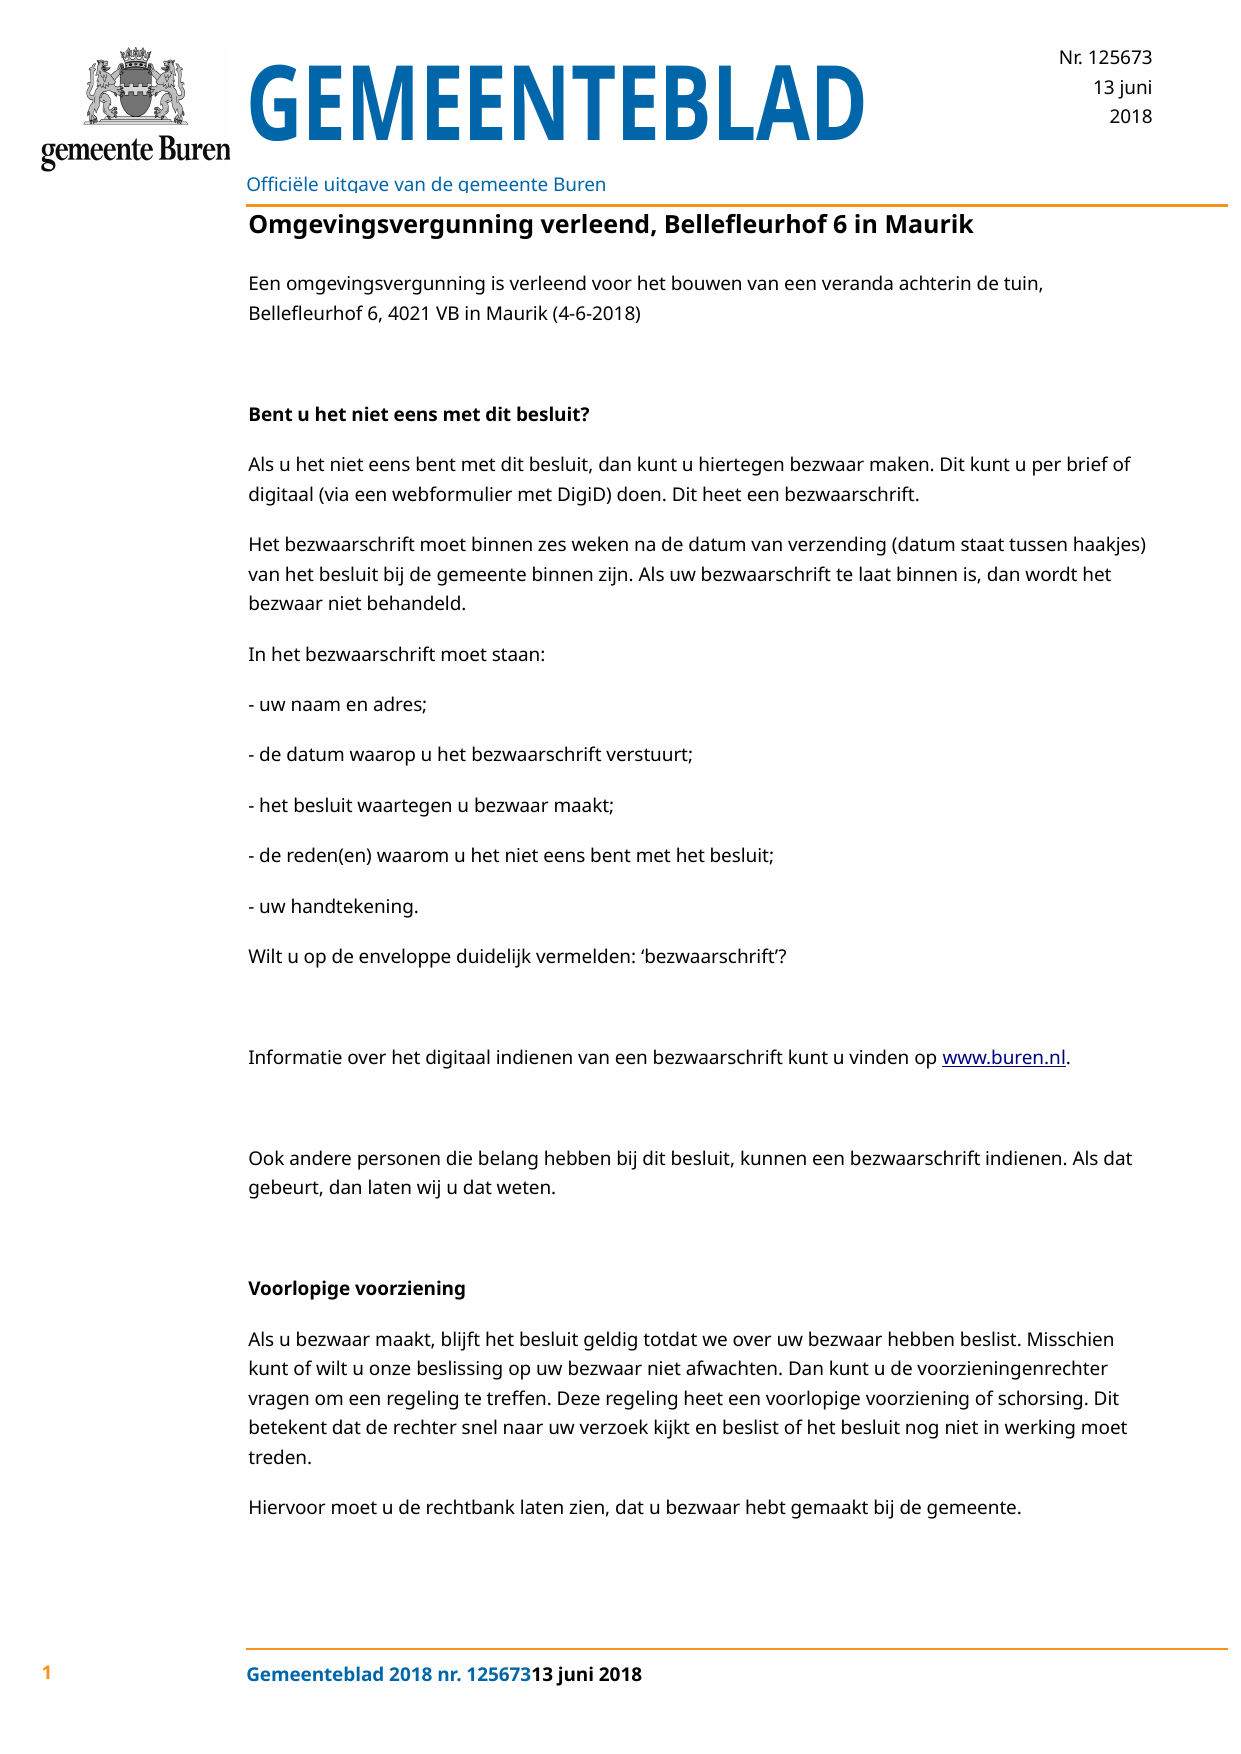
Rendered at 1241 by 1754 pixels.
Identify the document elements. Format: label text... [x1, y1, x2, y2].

text Als u het niet eens bent met dit besluit, dan kunt u hiertegen bezwaar maken. Dit kunt u per brief of digitaal (via een webformulier met DigiD) doen. Dit heet een bezwaarschrift. [248, 451, 1152, 506]
text - de reden(en) waarom u het niet eens bent met het besluit; [248, 842, 1152, 868]
picture [41, 47, 231, 172]
text Als u bezwaar maakt, blijft het besluit geldig totdat we over uw bezwaar hebben beslist. Misschien kunt of wilt u onze beslissing op uw bezwaar niet afwachten. Dan kunt u de voorzieningenrechter vragen om een regeling te treffen. Deze regeling heet een voorlopige voorziening of schorsing. Dit betekent dat de rechter snel naar uw verzoek kijkt en beslist of het besluit nog niet in werking moet treden. [248, 1326, 1152, 1470]
text Informatie over het digitaal indienen van een bezwaarschrift kunt u vinden op www.buren.nl. [248, 1044, 1152, 1070]
text Wilt u op de enveloppe duidelijk vermelden: ‘bezwaarschrift’? [248, 943, 1152, 969]
text Ook andere personen die belang hebben bij dit besluit, kunnen een bezwaarschrift indienen. Als dat gebeurt, dan laten wij u dat weten. [248, 1145, 1152, 1200]
text Hiervoor moet u de rechtbank laten zien, dat u bezwaar hebt gemaakt bij de gemeente. [248, 1494, 1152, 1520]
text Een omgevingsvergunning is verleend voor het bouwen van een veranda achterin de tuin, Bellefleurhof 6, 4021 VB in Maurik (4-6-2018) [248, 270, 1152, 326]
text Voorlopige voorziening [248, 1275, 1152, 1301]
text - het besluit waartegen u bezwaar maakt; [248, 792, 1152, 818]
text - uw handtekening. [248, 893, 1152, 918]
text Omgevingsvergunning verleend, Bellefleurhof 6 in Maurik [248, 207, 1152, 241]
text Het bezwaarschrift moet binnen zes weken na de datum van verzending (datum staat tussen haakjes) van het besluit bij de gemeente binnen zijn. Als uw bezwaarschrift te laat binnen is, dan wordt het bezwaar niet behandeld. [248, 531, 1152, 616]
text - de datum waarop u het bezwaarschrift verstuurt; [248, 742, 1152, 767]
text Bent u het niet eens met dit besluit? [248, 401, 1152, 426]
text In het bezwaarschrift moet staan: [248, 641, 1152, 666]
text - uw naam en adres; [248, 691, 1152, 717]
